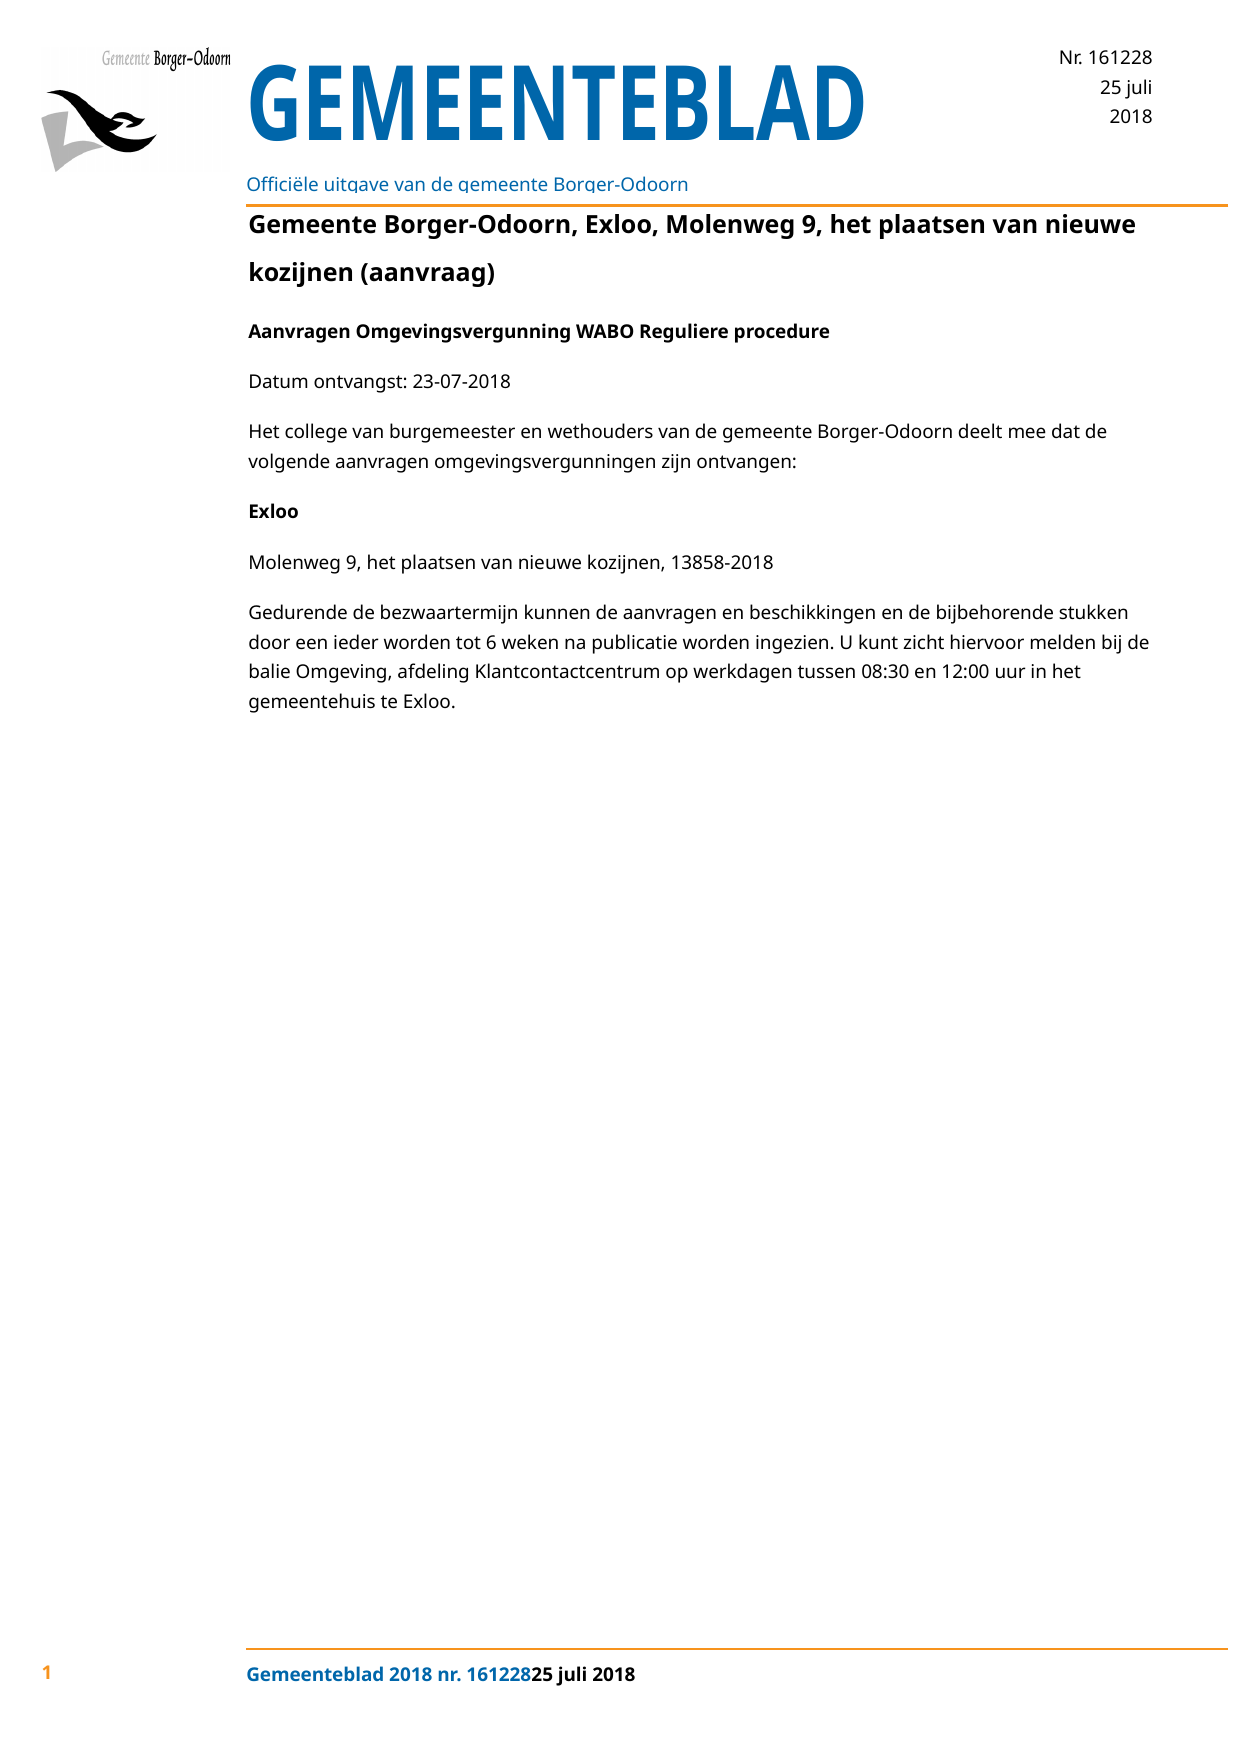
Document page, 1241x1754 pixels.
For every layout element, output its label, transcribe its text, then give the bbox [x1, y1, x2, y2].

text Datum ontvangst: 23-07-2018 [248, 368, 1152, 394]
text Gedurende de bezwaartermijn kunnen de aanvragen en beschikkingen en de bijbehorende stukken door een ieder worden tot 6 weken na publicatie worden ingezien. U kunt zicht hiervoor melden bij de balie Omgeving, afdeling Klantcontactcentrum op werkdagen tussen 08:30 en 12:00 uur in het gemeentehuis te Exloo. [248, 599, 1152, 714]
text Het college van burgemeester en wethouders van de gemeente Borger-Odoorn deelt mee dat de volgende aanvragen omgevingsvergunningen zijn ontvangen: [248, 419, 1152, 474]
text Molenweg 9, het plaatsen van nieuwe kozijnen, 13858-2018 [248, 549, 1152, 575]
text Aanvragen Omgevingsvergunning WABO Reguliere procedure [248, 318, 1152, 344]
text Gemeente Borger-Odoorn, Exloo, Molenweg 9, het plaatsen van nieuwe kozijnen (aanvraag) [248, 207, 1152, 288]
text Exloo [248, 499, 1152, 524]
picture [41, 47, 231, 172]
